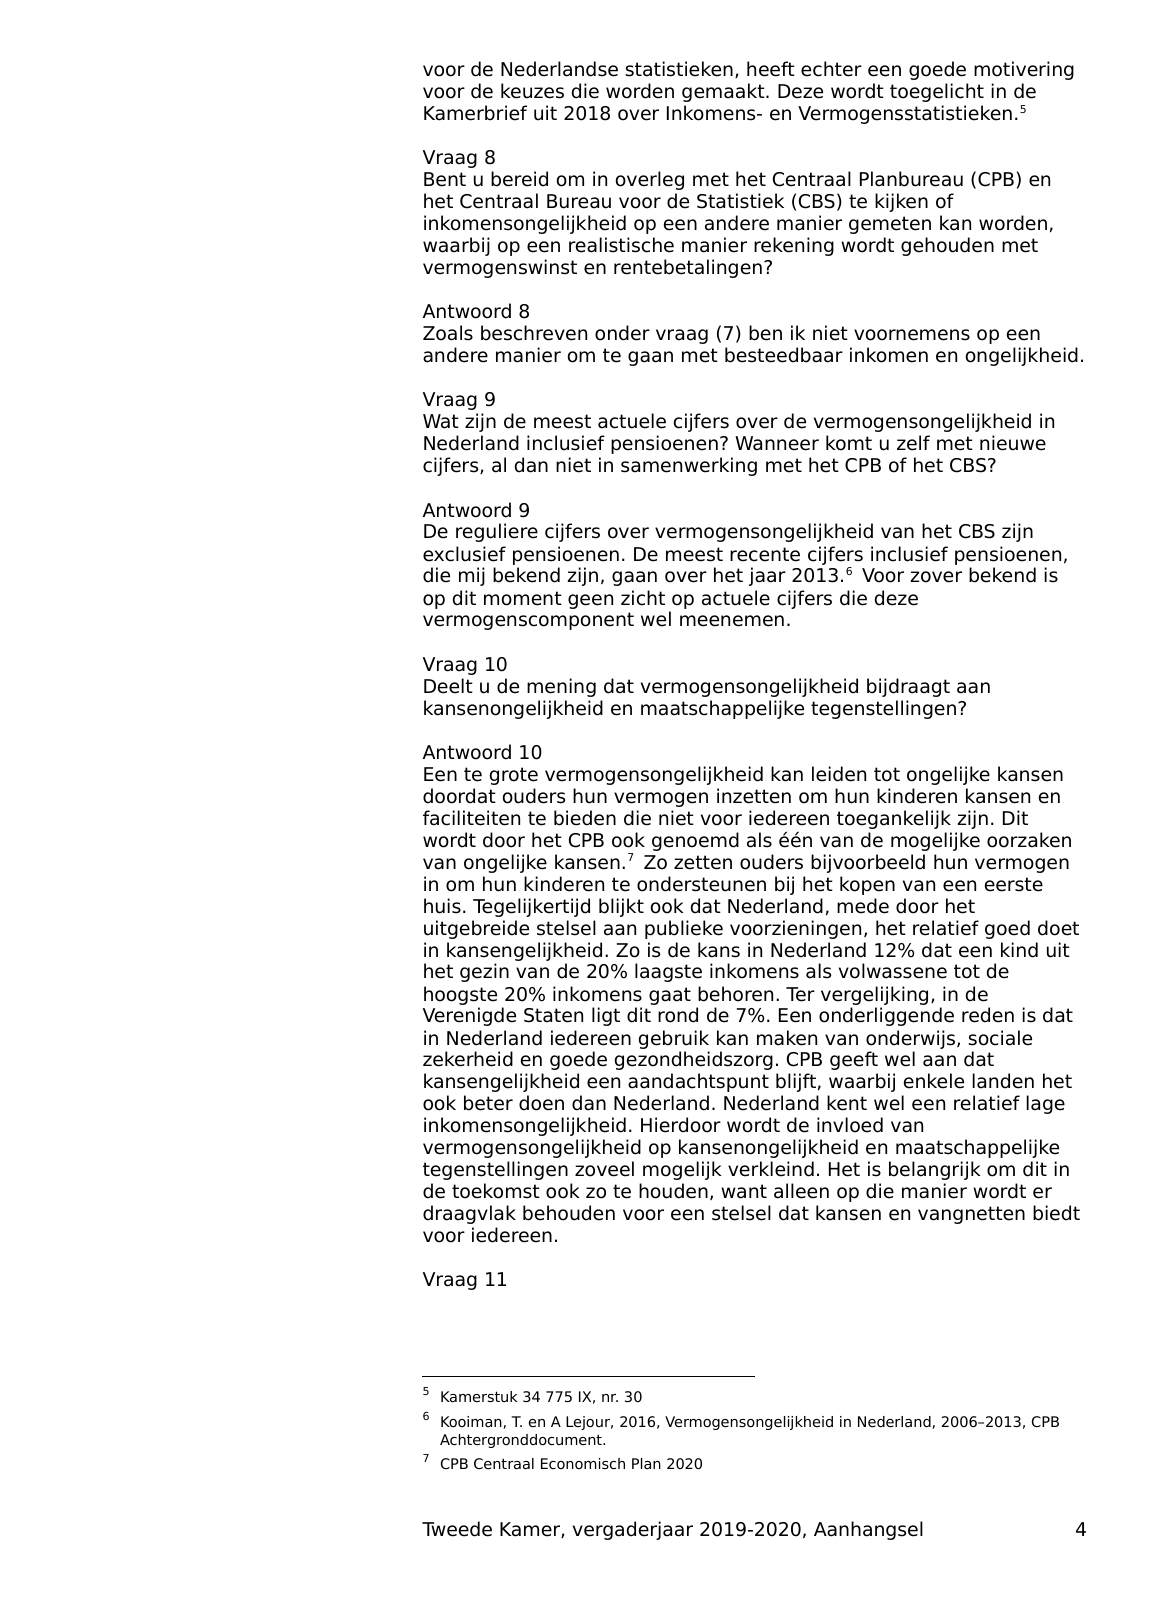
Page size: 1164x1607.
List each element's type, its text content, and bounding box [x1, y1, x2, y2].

text Wat zijn de meest actuele cijfers over de vermogensongelijkheid in Nederland inclusief pensioenen? Wanneer komt u zelf met nieuwe cijfers, al dan niet in samenwerking met het CPB of het CBS? [422, 411, 1087, 477]
text CPB Centraal Economisch Plan 2020 [422, 1452, 1087, 1474]
text voor de Nederlandse statistieken, heeft echter een goede motivering voor de keuzes die worden gemaakt. Deze wordt toegelicht in de Kamerbrief uit 2018 over Inkomens- en Vermogensstatistieken. [422, 59, 1087, 125]
text Bent u bereid om in overleg met het Centraal Planbureau (CPB) en het Centraal Bureau voor de Statistiek (CBS) te kijken of inkomensongelijkheid op een andere manier gemeten kan worden, waarbij op een realistische manier rekening wordt gehouden met vermogenswinst en rentebetalingen? [422, 169, 1087, 279]
text Deelt u de mening dat vermogensongelijkheid bijdraagt aan kansenongelijkheid en maatschappelijke tegenstellingen? [422, 676, 1087, 719]
text Kooiman, T. en A Lejour, 2016, Vermogensongelijkheid in Nederland, 2006–2013, CPB Achtergronddocument. [422, 1410, 1087, 1449]
text Antwoord 9 [422, 499, 1087, 521]
text De reguliere cijfers over vermogensongelijkheid van het CBS zijn exclusief pensioenen. De meest recente cijfers inclusief pensioenen, die mij bekend zijn, gaan over het jaar 2013. Voor zover bekend is op dit moment geen zicht op actuele cijfers die deze vermogenscomponent wel meenemen. [422, 521, 1087, 631]
text Antwoord 8 [422, 301, 1087, 323]
text Vraag 11 [422, 1269, 1087, 1291]
text Zoals beschreven onder vraag (7) ben ik niet voornemens op een andere manier om te gaan met besteedbaar inkomen en ongelijkheid. [422, 323, 1087, 367]
text Een te grote vermogensongelijkheid kan leiden tot ongelijke kansen doordat ouders hun vermogen inzetten om hun kinderen kansen en faciliteiten te bieden die niet voor iedereen toegankelijk zijn. Dit wordt door het CPB ook genoemd als één van de mogelijke oorzaken van ongelijke kansen. Zo zetten ouders bijvoorbeeld hun vermogen in om hun kinderen te ondersteunen bij het kopen van een eerste huis. Tegelijkertijd blijkt ook dat Nederland, mede door het uitgebreide stelsel aan publieke voorzieningen, het relatief goed doet in kansengelijkheid. Zo is de kans in Nederland 12% dat een kind uit het gezin van de 20% laagste inkomens als volwassene tot de hoogste 20% inkomens gaat behoren. Ter vergelijking, in de Verenigde Staten ligt dit rond de 7%. Een onderliggende reden is dat in Nederland iedereen gebruik kan maken van onderwijs, sociale zekerheid en goede gezondheidszorg. CPB geeft wel aan dat kansengelijkheid een aandachtspunt blijft, waarbij enkele landen het ook beter doen dan Nederland. Nederland kent wel een relatief lage inkomensongelijkheid. Hierdoor wordt de invloed van vermogensongelijkheid op kansenongelijkheid en maatschappelijke tegenstellingen zoveel mogelijk verkleind. Het is belangrijk om dit in de toekomst ook zo te houden, want alleen op die manier wordt er draagvlak behouden voor een stelsel dat kansen en vangnetten biedt voor iedereen. [422, 764, 1087, 1247]
text Vraag 9 [422, 389, 1087, 411]
text Vraag 8 [422, 147, 1087, 169]
text Kamerstuk 34 775 IX, nr. 30 [422, 1385, 1087, 1407]
text Antwoord 10 [422, 742, 1087, 764]
text Vraag 10 [422, 653, 1087, 676]
